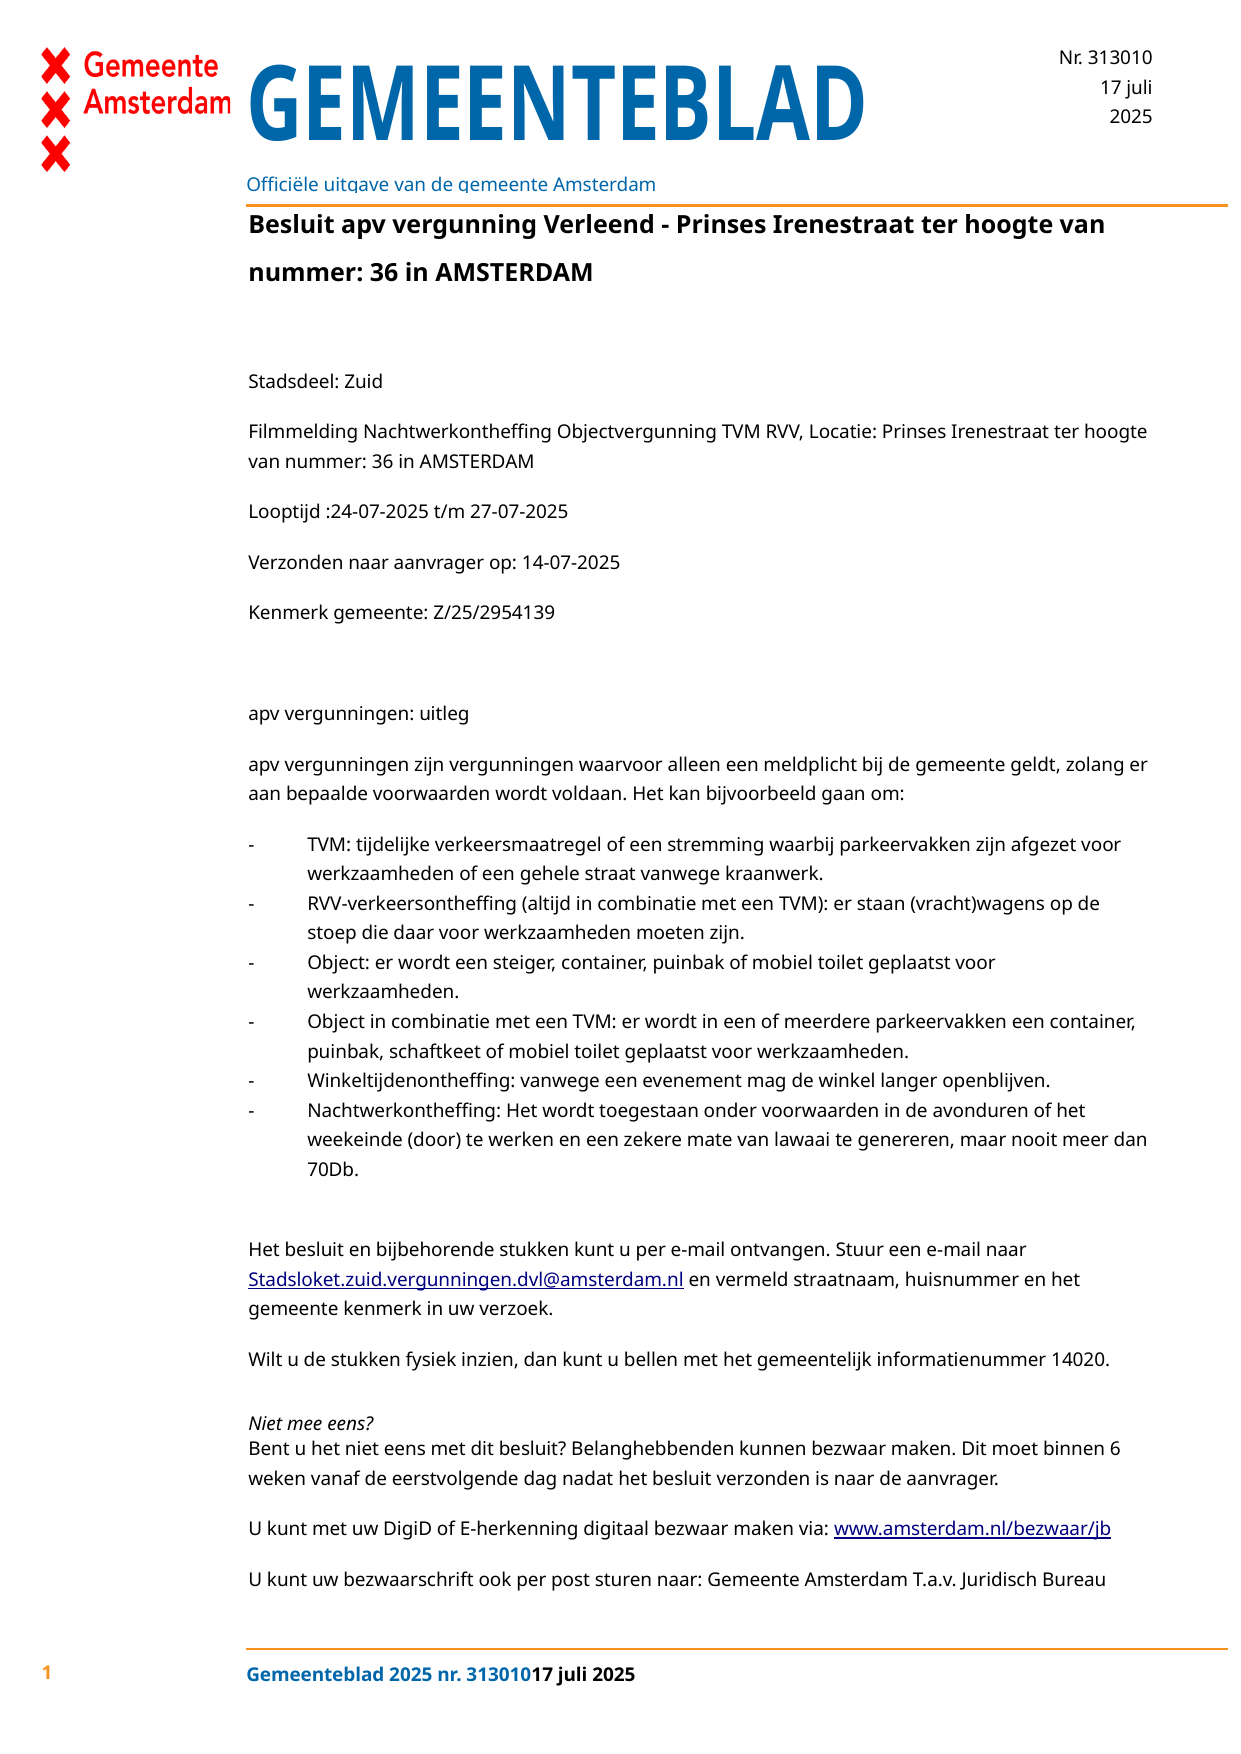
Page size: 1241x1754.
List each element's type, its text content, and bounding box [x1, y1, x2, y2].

text Niet mee eens? [248, 1410, 1152, 1436]
text Verzonden naar aanvrager op: 14-07-2025 [248, 549, 1152, 575]
list Object: er wordt een steiger, container, puinbak of mobiel toilet geplaatst voor werkzaamheden. [248, 949, 1152, 1004]
text Bent u het niet eens met dit besluit? Belanghebbenden kunnen bezwaar maken. Dit moet binnen 6 weken vanaf de eerstvolgende dag nadat het besluit verzonden is naar de aanvrager. [248, 1436, 1152, 1491]
list Object in combinatie met een TVM: er wordt in een of meerdere parkeervakken een container, puinbak, schaftkeet of mobiel toilet geplaatst voor werkzaamheden. [248, 1008, 1152, 1064]
text U kunt met uw DigiD of E-herkenning digitaal bezwaar maken via: www.amsterdam.nl/bezwaar/jb [248, 1516, 1152, 1541]
list Nachtwerkontheffing: Het wordt toegestaan onder voorwaarden in de avonduren of het weekeinde (door) te werken en een zekere mate van lawaai te genereren, maar nooit meer dan 70Db. [248, 1097, 1152, 1182]
list TVM: tijdelijke verkeersmaatregel of een stremming waarbij parkeervakken zijn afgezet voor werkzaamheden of een gehele straat vanwege kraanwerk. [248, 831, 1152, 886]
list RVV-verkeersontheffing (altijd in combinatie met een TVM): er staan (vracht)wagens op de stoep die daar voor werkzaamheden moeten zijn. [248, 890, 1152, 945]
text Het besluit en bijbehorende stukken kunt u per e-mail ontvangen. Stuur een e-mail naar Stadsloket.zuid.vergunningen.dvl@amsterdam.nl en vermeld straatnaam, huisnummer en het gemeente kenmerk in uw verzoek. [248, 1236, 1152, 1321]
text Stadsdeel: Zuid [248, 368, 1152, 394]
text Kenmerk gemeente: Z/25/2954139 [248, 599, 1152, 625]
list Winkeltijdenontheffing: vanwege een evenement mag de winkel langer openblijven. [248, 1067, 1152, 1093]
text apv vergunningen: uitleg [248, 700, 1152, 726]
text Looptijd :24-07-2025 t/m 27-07-2025 [248, 499, 1152, 524]
text Besluit apv vergunning Verleend - Prinses Irenestraat ter hoogte van nummer: 36 in AMSTERDAM [248, 207, 1152, 288]
text U kunt uw bezwaarschrift ook per post sturen naar: Gemeente Amsterdam T.a.v. Juridisch Bureau [248, 1566, 1152, 1592]
picture [41, 47, 231, 172]
text Wilt u de stukken fysiek inzien, dan kunt u bellen met het gemeentelijk informatienummer 14020. [248, 1346, 1152, 1372]
text Filmmelding Nachtwerkontheffing Objectvergunning TVM RVV, Locatie: Prinses Irenestraat ter hoogte van nummer: 36 in AMSTERDAM [248, 419, 1152, 474]
text apv vergunningen zijn vergunningen waarvoor alleen een meldplicht bij de gemeente geldt, zolang er aan bepaalde voorwaarden wordt voldaan. Het kan bijvoorbeeld gaan om: [248, 751, 1152, 806]
